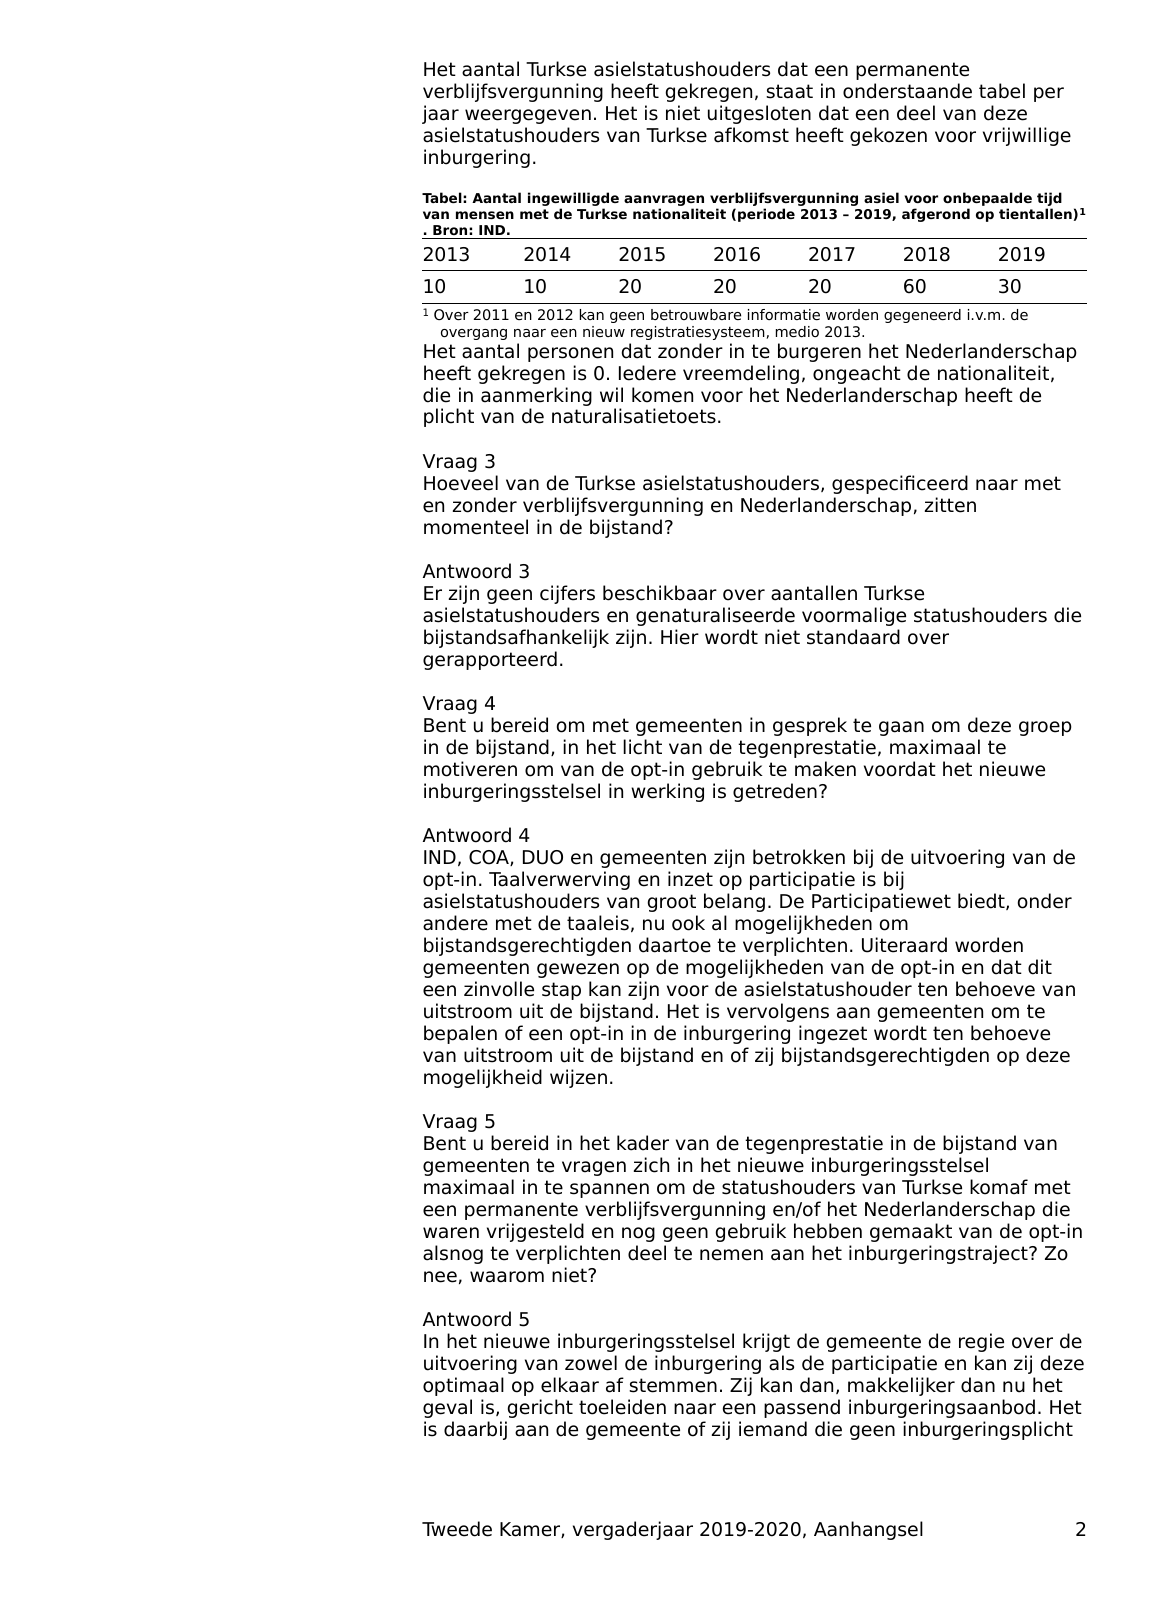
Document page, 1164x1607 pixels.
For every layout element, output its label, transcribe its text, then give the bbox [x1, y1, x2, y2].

table_cell 10 [422, 271, 517, 303]
text Antwoord 5 [422, 1309, 1087, 1331]
table_cell 2014 [517, 239, 612, 270]
table_cell 10 [517, 271, 612, 303]
table_cell 2018 [897, 239, 992, 270]
table_cell 60 [897, 271, 992, 303]
table_cell 2015 [612, 239, 707, 270]
text Antwoord 3 [422, 561, 1087, 583]
text Vraag 5 [422, 1111, 1087, 1133]
table_cell 2017 [802, 239, 897, 270]
text Vraag 4 [422, 693, 1087, 715]
table_cell 1 Over 2011 en 2012 kan geen betrouwbare informatie worden gegeneerd i.v.m. de overgang naar een nieuw registratiesysteem, medio 2013. [422, 304, 1087, 341]
table_header Tabel: Aantal ingewilligde aanvragen verblijfsvergunning asiel voor onbepaalde tijd van mensen met de Turkse nationaliteit (periode 2013 – 2019, afgerond op tientallen)1. Bron: IND. [422, 191, 1087, 238]
text Vraag 3 [422, 451, 1087, 473]
text Het aantal personen dat zonder in te burgeren het Nederlanderschap heeft gekregen is 0. Iedere vreemdeling, ongeacht de nationaliteit, die in aanmerking wil komen voor het Nederlanderschap heeft de plicht van de naturalisatietoets. [422, 341, 1087, 428]
table_cell 2019 [992, 239, 1087, 270]
table_cell 20 [612, 271, 707, 303]
table_cell 20 [707, 271, 802, 303]
table_cell 2013 [422, 239, 517, 270]
text IND, COA, DUO en gemeenten zijn betrokken bij de uitvoering van de opt-in. Taalverwerving en inzet op participatie is bij asielstatushouders van groot belang. De Participatiewet biedt, onder andere met de taaleis, nu ook al mogelijkheden om bijstandsgerechtigden daartoe te verplichten. Uiteraard worden gemeenten gewezen op de mogelijkheden van de opt-in en dat dit een zinvolle stap kan zijn voor de asielstatushouder ten behoeve van uitstroom uit de bijstand. Het is vervolgens aan gemeenten om te bepalen of een opt-in in de inburgering ingezet wordt ten behoeve van uitstroom uit de bijstand en of zij bijstandsgerechtigden op deze mogelijkheid wijzen. [422, 847, 1087, 1089]
table_cell 20 [802, 271, 897, 303]
text Antwoord 4 [422, 825, 1087, 847]
text In het nieuwe inburgeringsstelsel krijgt de gemeente de regie over de uitvoering van zowel de inburgering als de participatie en kan zij deze optimaal op elkaar af stemmen. Zij kan dan, makkelijker dan nu het geval is, gericht toeleiden naar een passend inburgeringsaanbod. Het is daarbij aan de gemeente of zij iemand die geen inburgeringsplicht [422, 1331, 1087, 1441]
table_cell 30 [992, 271, 1087, 303]
text Het aantal Turkse asielstatushouders dat een permanente verblijfsvergunning heeft gekregen, staat in onderstaande tabel per jaar weergegeven. Het is niet uitgesloten dat een deel van deze asielstatushouders van Turkse afkomst heeft gekozen voor vrijwillige inburgering. [422, 59, 1087, 169]
text Hoeveel van de Turkse asielstatushouders, gespecificeerd naar met en zonder verblijfsvergunning en Nederlanderschap, zitten momenteel in de bijstand? [422, 473, 1087, 538]
text Bent u bereid in het kader van de tegenprestatie in de bijstand van gemeenten te vragen zich in het nieuwe inburgeringsstelsel maximaal in te spannen om de statushouders van Turkse komaf met een permanente verblijfsvergunning en/of het Nederlanderschap die waren vrijgesteld en nog geen gebruik hebben gemaakt van de opt-in alsnog te verplichten deel te nemen aan het inburgeringstraject? Zo nee, waarom niet? [422, 1133, 1087, 1287]
text Bent u bereid om met gemeenten in gesprek te gaan om deze groep in de bijstand, in het licht van de tegenprestatie, maximaal te motiveren om van de opt-in gebruik te maken voordat het nieuwe inburgeringsstelsel in werking is getreden? [422, 715, 1087, 803]
table_cell 2016 [707, 239, 802, 270]
text Er zijn geen cijfers beschikbaar over aantallen Turkse asielstatushouders en genaturaliseerde voormalige statushouders die bijstandsafhankelijk zijn. Hier wordt niet standaard over gerapporteerd. [422, 583, 1087, 671]
